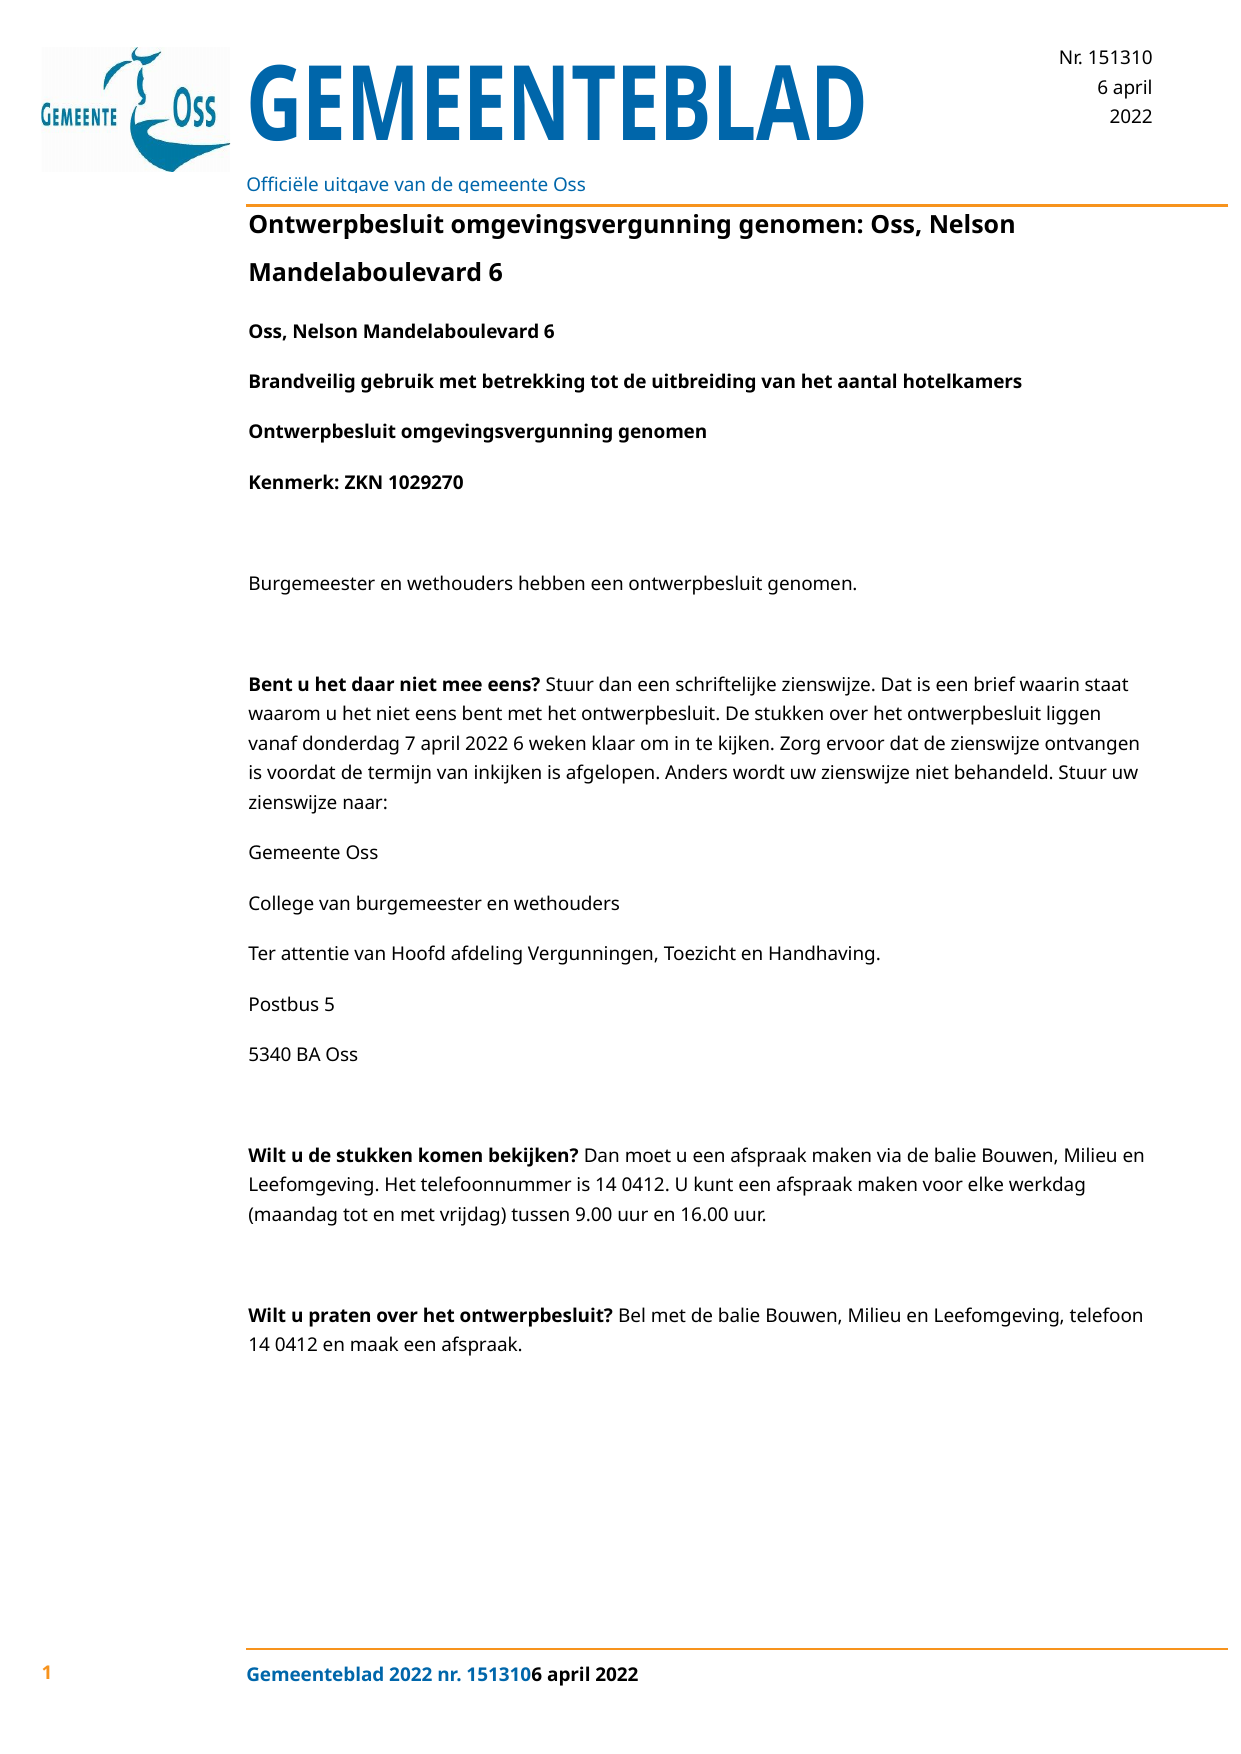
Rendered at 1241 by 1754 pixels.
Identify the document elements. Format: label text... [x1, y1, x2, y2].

text Ontwerpbesluit omgevingsvergunning genomen: Oss, Nelson Mandelaboulevard 6 [248, 207, 1152, 288]
text Wilt u praten over het ontwerpbesluit? Bel met de balie Bouwen, Milieu en Leefomgeving, telefoon 14 0412 en maak een afspraak. [248, 1302, 1152, 1357]
text Ter attentie van Hoofd afdeling Vergunningen, Toezicht en Handhaving. [248, 940, 1152, 966]
text Wilt u de stukken komen bekijken? Dan moet u een afspraak maken via de balie Bouwen, Milieu en Leefomgeving. Het telefoonnummer is 14 0412. U kunt een afspraak maken voor elke werkdag (maandag tot en met vrijdag) tussen 9.00 uur en 16.00 uur. [248, 1142, 1152, 1227]
text Postbus 5 [248, 991, 1152, 1017]
text Ontwerpbesluit omgevingsvergunning genomen [248, 419, 1152, 444]
text Brandveilig gebruik met betrekking tot de uitbreiding van het aantal hotelkamers [248, 368, 1152, 394]
text Gemeente Oss [248, 839, 1152, 865]
text Kenmerk: ZKN 1029270 [248, 469, 1152, 495]
text Bent u het daar niet mee eens? Stuur dan een schriftelijke zienswijze. Dat is een brief waarin staat waarom u het niet eens bent met het ontwerpbesluit. De stukken over het ontwerpbesluit liggen vanaf donderdag 7 april 2022 6 weken klaar om in te kijken. Zorg ervoor dat de zienswijze ontvangen is voordat de termijn van inkijken is afgelopen. Anders wordt uw zienswijze niet behandeld. Stuur uw zienswijze naar: [248, 671, 1152, 815]
text Burgemeester en wethouders hebben een ontwerpbesluit genomen. [248, 570, 1152, 596]
text Oss, Nelson Mandelaboulevard 6 [248, 318, 1152, 344]
picture [41, 47, 231, 172]
text 5340 BA Oss [248, 1041, 1152, 1067]
text College van burgemeester en wethouders [248, 890, 1152, 916]
